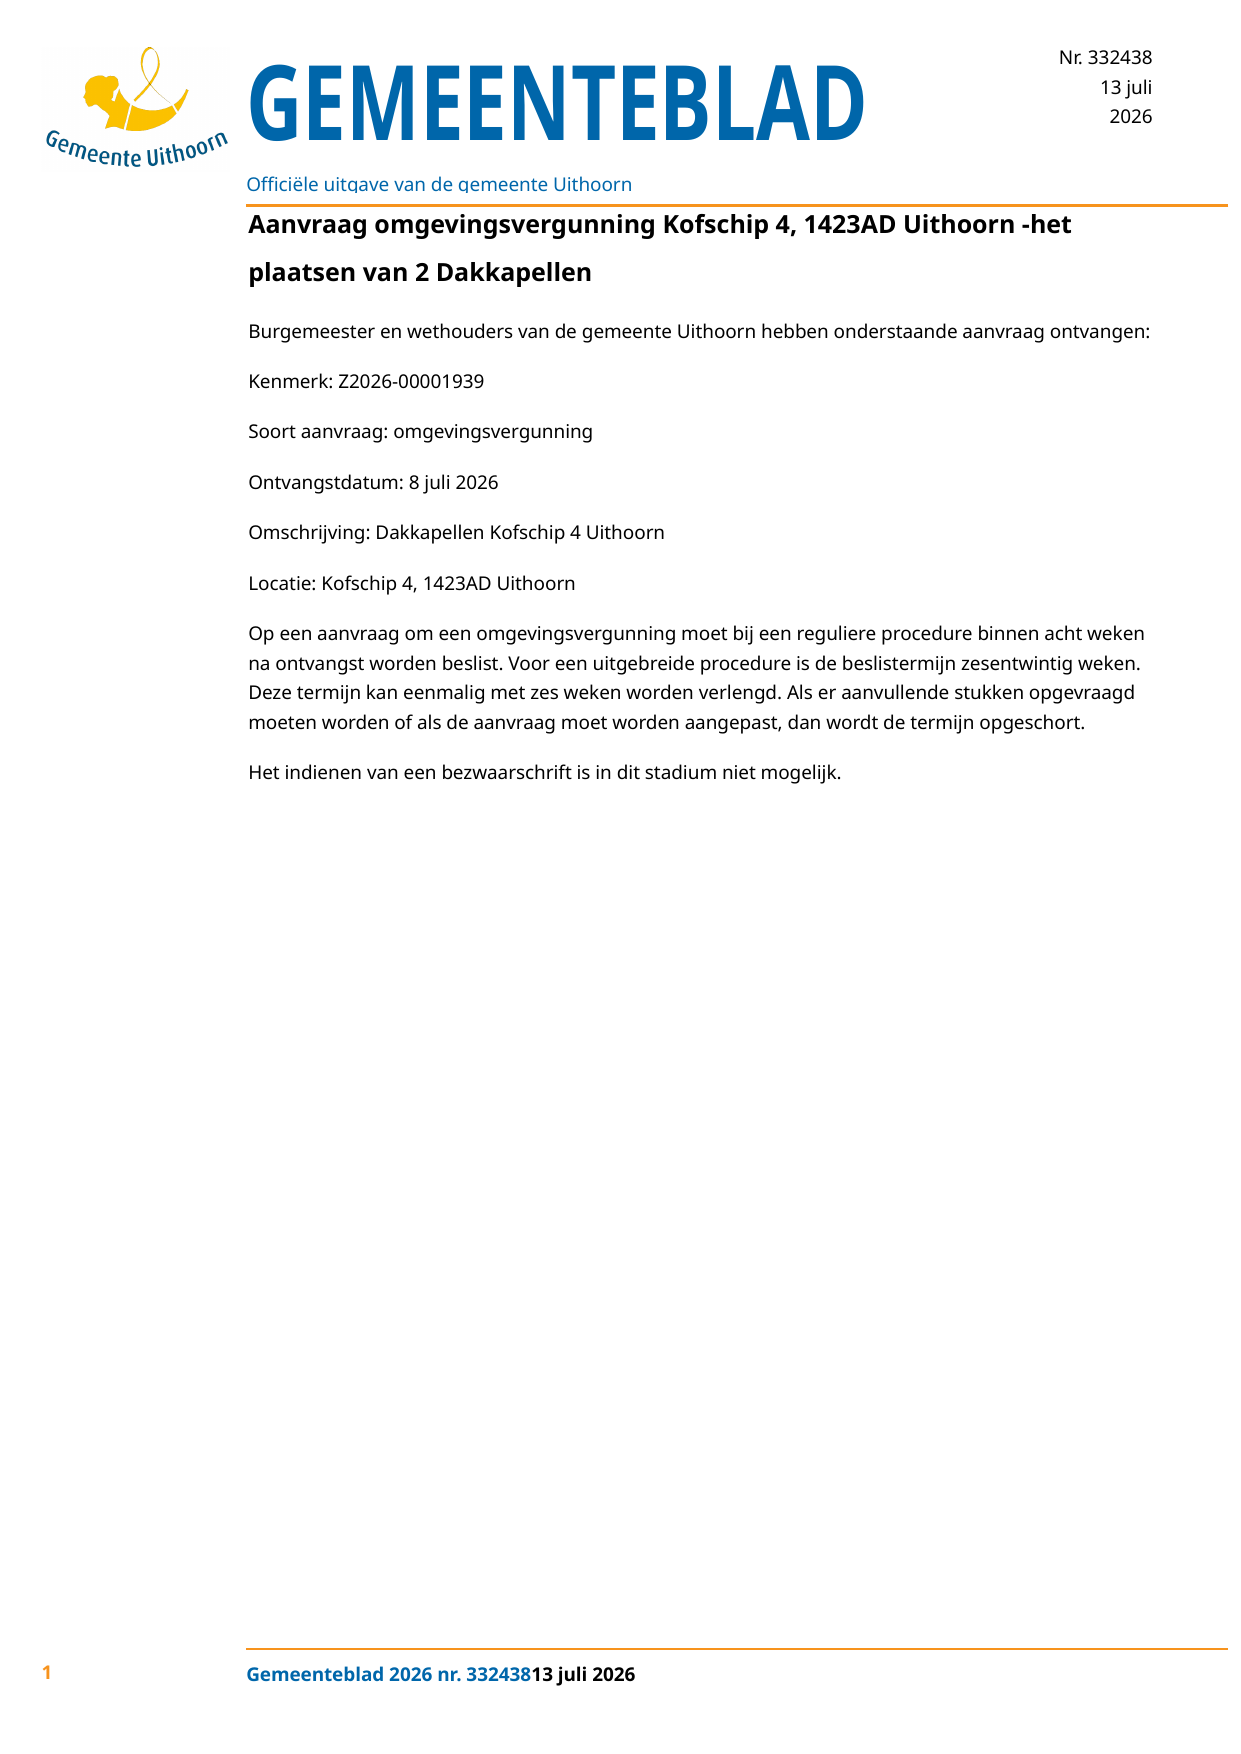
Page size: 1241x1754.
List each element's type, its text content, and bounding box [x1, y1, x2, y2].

text Het indienen van een bezwaarschrift is in dit stadium niet mogelijk. [248, 759, 1152, 785]
text Op een aanvraag om een omgevingsvergunning moet bij een reguliere procedure binnen acht weken na ontvangst worden beslist. Voor een uitgebreide procedure is de beslistermijn zesentwintig weken. Deze termijn kan eenmalig met zes weken worden verlengd. Als er aanvullende stukken opgevraagd moeten worden of als de aanvraag moet worden aangepast, dan wordt de termijn opgeschort. [248, 620, 1152, 735]
text Soort aanvraag: omgevingsvergunning [248, 419, 1152, 444]
text Kenmerk: Z2026-00001939 [248, 368, 1152, 394]
text Aanvraag omgevingsvergunning Kofschip 4, 1423AD Uithoorn -het plaatsen van 2 Dakkapellen [248, 207, 1152, 288]
text Locatie: Kofschip 4, 1423AD Uithoorn [248, 570, 1152, 596]
text Omschrijving: Dakkapellen Kofschip 4 Uithoorn [248, 519, 1152, 545]
picture [41, 47, 231, 172]
text Burgemeester en wethouders van de gemeente Uithoorn hebben onderstaande aanvraag ontvangen: [248, 318, 1152, 344]
text Ontvangstdatum: 8 juli 2026 [248, 469, 1152, 495]
